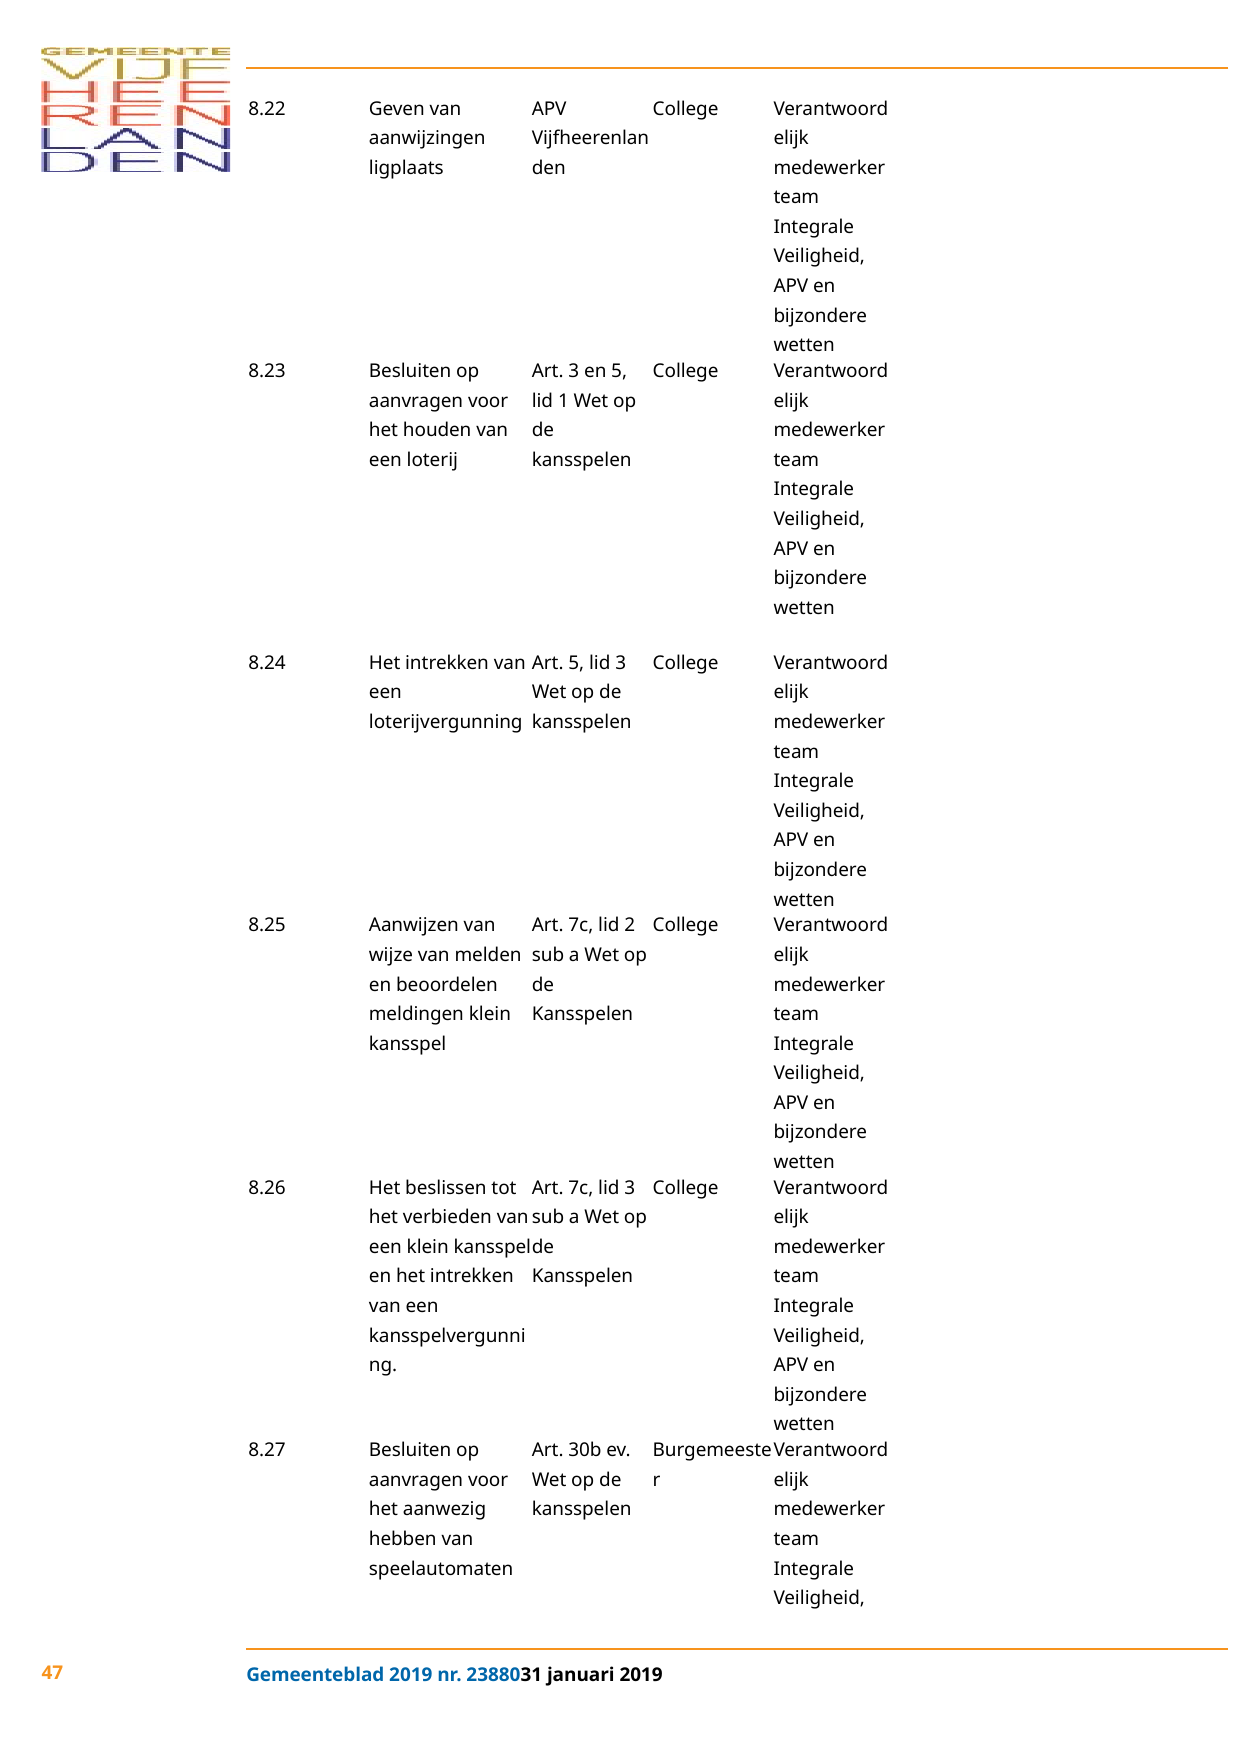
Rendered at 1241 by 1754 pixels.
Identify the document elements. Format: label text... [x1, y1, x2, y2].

table_cell [1015, 1436, 1152, 1610]
table_cell Verantwoordelijk medewerker team Integrale Veiligheid, APV en bijzondere wetten [773, 649, 894, 912]
table_cell College [653, 912, 773, 1174]
table_cell [1015, 357, 1152, 649]
table_cell 8.27 [248, 1436, 369, 1610]
table_cell 8.26 [248, 1174, 369, 1436]
table_cell Art. 5, lid 3 Wet op de kansspelen [532, 649, 652, 912]
table_cell [1015, 649, 1152, 912]
table_cell College [653, 357, 773, 649]
picture [41, 47, 231, 172]
table_cell [1015, 912, 1152, 1174]
table_cell Het intrekken van een loterijvergunning [369, 649, 532, 912]
table_cell Verantwoordelijk medewerker team Integrale Veiligheid, APV en bijzondere wetten [773, 1174, 894, 1436]
table_cell 8.25 [248, 912, 369, 1174]
table_cell Verantwoordelijk medewerker team Integrale Veiligheid, APV en bijzondere wetten [773, 357, 894, 649]
table_cell [894, 912, 1015, 1174]
table_cell Besluiten op aanvragen voor het houden van een loterij [369, 357, 532, 649]
table_cell Burgemeester [653, 1436, 773, 1610]
table_cell Art. 7c, lid 3 sub a Wet op de Kansspelen [532, 1174, 652, 1436]
table_cell College [653, 1174, 773, 1436]
table_cell [1015, 1174, 1152, 1436]
table_cell 8.23 [248, 357, 369, 649]
table_cell Verantwoordelijk medewerker team Integrale Veiligheid, [773, 1436, 894, 1610]
table_cell APV Vijfheerenlanden [532, 95, 652, 357]
table_cell [894, 95, 1015, 357]
table_cell Art. 3 en 5, lid 1 Wet op de kansspelen [532, 357, 652, 649]
table_cell [1015, 95, 1152, 357]
table_cell [894, 1174, 1015, 1436]
table_cell Art. 30b ev. Wet op de kansspelen [532, 1436, 652, 1610]
table_cell Verantwoordelijk medewerker team Integrale Veiligheid, APV en bijzondere wetten [773, 912, 894, 1174]
table_cell Art. 7c, lid 2 sub a Wet op de Kansspelen [532, 912, 652, 1174]
table_cell Besluiten op aanvragen voor het aanwezig hebben van speelautomaten [369, 1436, 532, 1610]
table_cell College [653, 95, 773, 357]
table_cell [894, 1436, 1015, 1610]
table_cell [894, 357, 1015, 649]
table_cell Aanwijzen van wijze van melden en beoordelen meldingen klein kansspel [369, 912, 532, 1174]
table_cell Het beslissen tot het verbieden van een klein kansspel en het intrekken van een kansspelvergunning. [369, 1174, 532, 1436]
table_cell Verantwoordelijk medewerker team Integrale Veiligheid, APV en bijzondere wetten [773, 95, 894, 357]
table_cell 8.24 [248, 649, 369, 912]
table_cell Geven van aanwijzingen ligplaats [369, 95, 532, 357]
table_cell 8.22 [248, 95, 369, 357]
table_cell College [653, 649, 773, 912]
table_cell [894, 649, 1015, 912]
